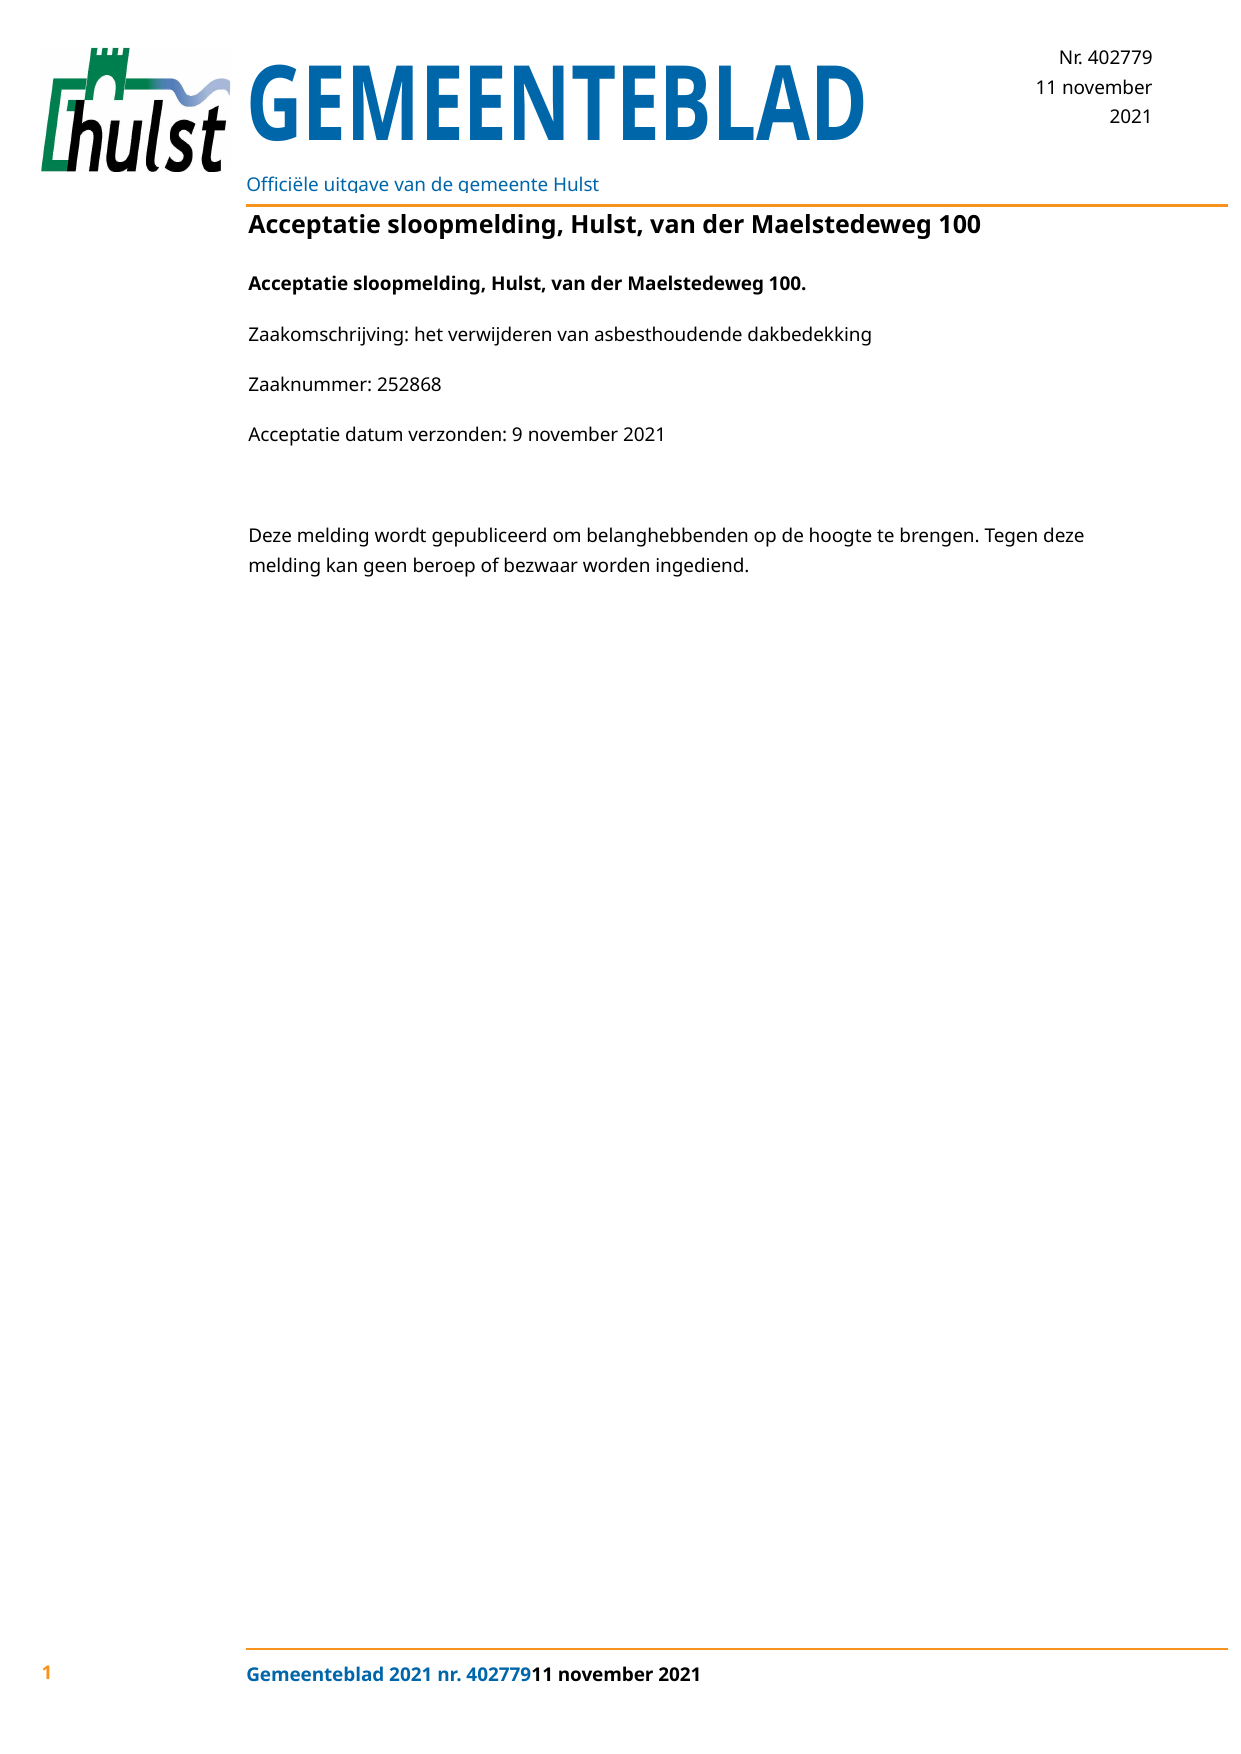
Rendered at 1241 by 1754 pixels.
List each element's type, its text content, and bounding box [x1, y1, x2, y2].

text Acceptatie sloopmelding, Hulst, van der Maelstedeweg 100. [248, 270, 1152, 296]
text Acceptatie datum verzonden: 9 november 2021 [248, 422, 1152, 447]
text Zaaknummer: 252868 [248, 371, 1152, 397]
text Deze melding wordt gepubliceerd om belanghebbenden op de hoogte te brengen. Tegen deze melding kan geen beroep of bezwaar worden ingediend. [248, 522, 1152, 578]
text Zaakomschrijving: het verwijderen van asbesthoudende dakbedekking [248, 321, 1152, 346]
picture [41, 47, 231, 172]
text Acceptatie sloopmelding, Hulst, van der Maelstedeweg 100 [248, 207, 1152, 241]
